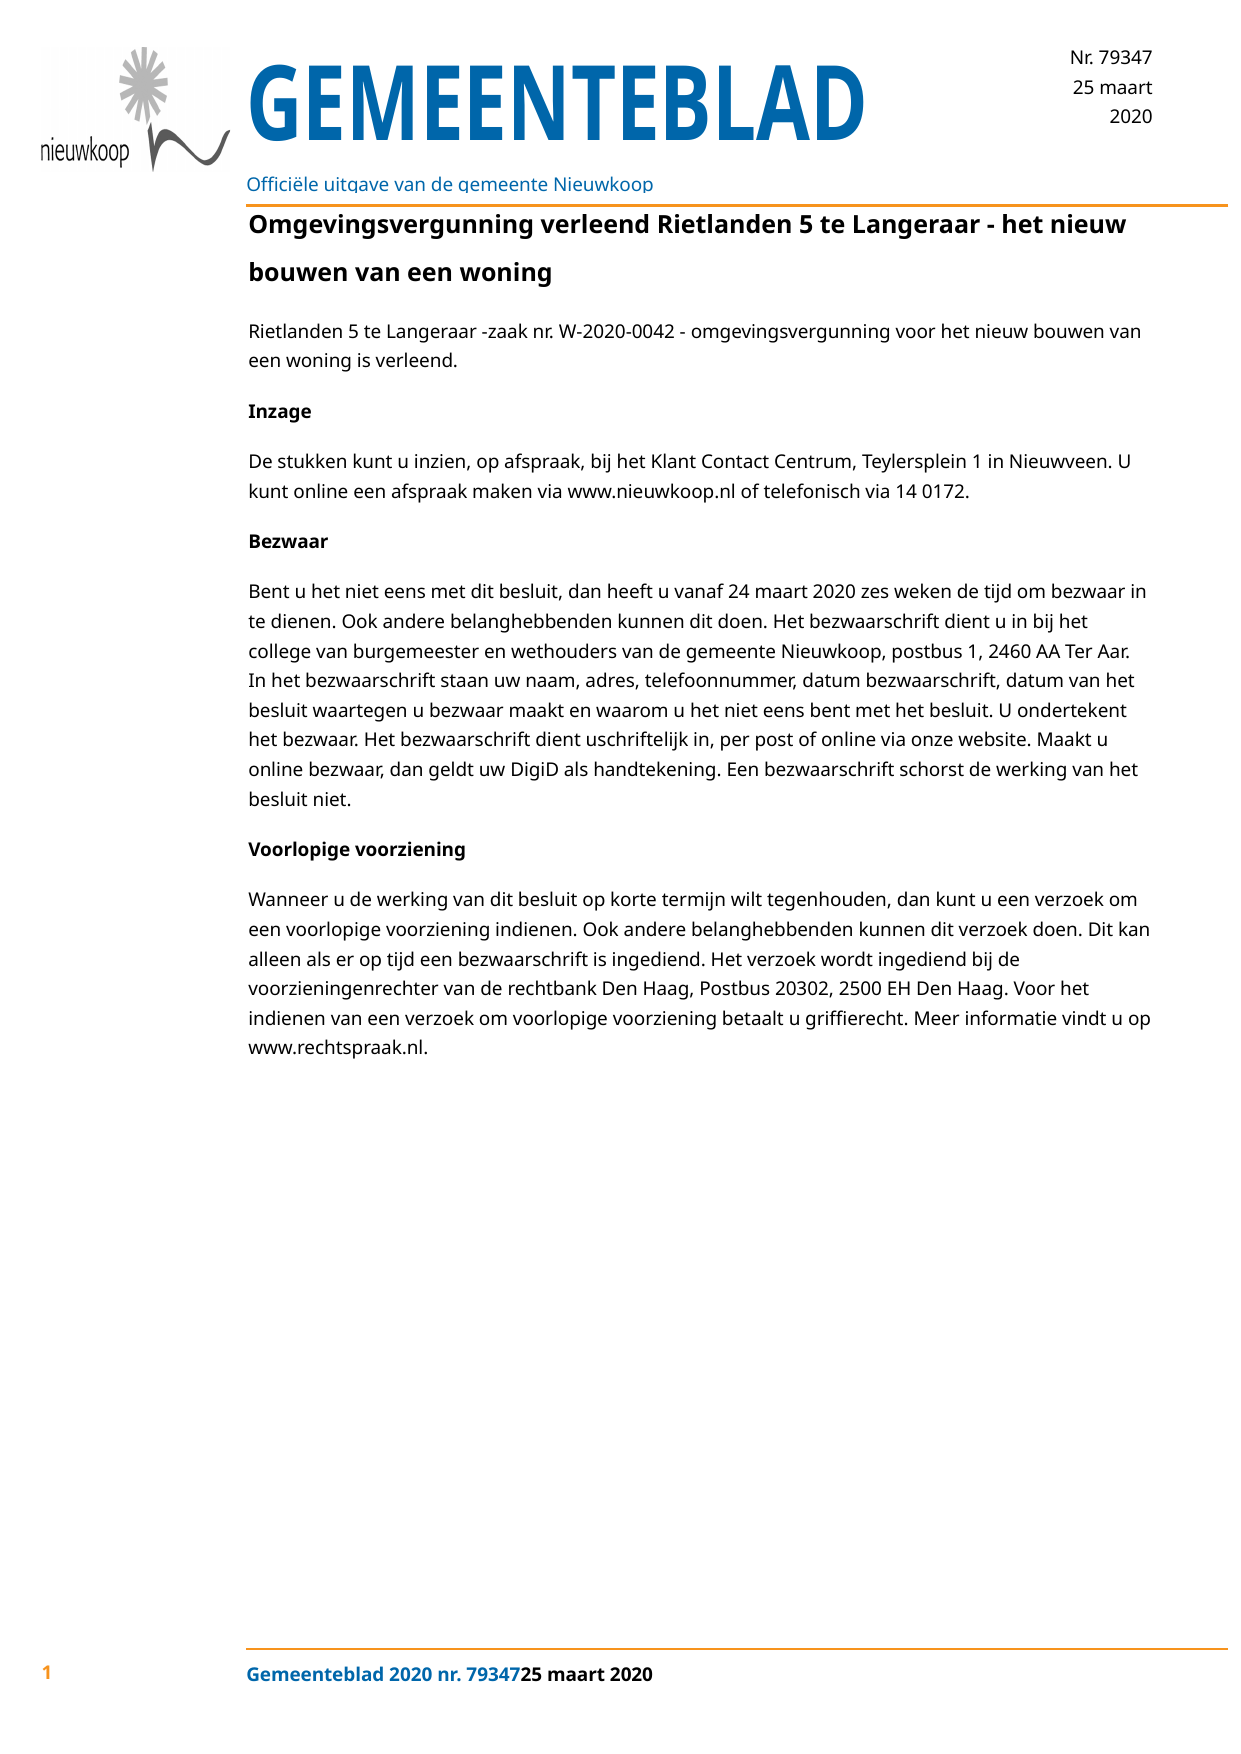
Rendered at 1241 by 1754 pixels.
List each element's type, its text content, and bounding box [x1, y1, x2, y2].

text Voorlopige voorziening [248, 836, 1152, 862]
text Bent u het niet eens met dit besluit, dan heeft u vanaf 24 maart 2020 zes weken de tijd om bezwaar in te dienen. Ook andere belanghebbenden kunnen dit doen. Het bezwaarschrift dient u in bij het college van burgemeester en wethouders van de gemeente Nieuwkoop, postbus 1, 2460 AA Ter Aar. In het bezwaarschrift staan uw naam, adres, telefoonnummer, datum bezwaarschrift, datum van het besluit waartegen u bezwaar maakt en waarom u het niet eens bent met het besluit. U ondertekent het bezwaar. Het bezwaarschrift dient uschriftelijk in, per post of online via onze website. Maakt u online bezwaar, dan geldt uw DigiD als handtekening. Een bezwaarschrift schorst de werking van het besluit niet. [248, 579, 1152, 812]
picture [41, 47, 231, 172]
text Inzage [248, 398, 1152, 424]
text Bezwaar [248, 528, 1152, 554]
text Rietlanden 5 te Langeraar -zaak nr. W-2020-0042 - omgevingsvergunning voor het nieuw bouwen van een woning is verleend. [248, 318, 1152, 373]
text Omgevingsvergunning verleend Rietlanden 5 te Langeraar - het nieuw bouwen van een woning [248, 207, 1152, 288]
text De stukken kunt u inzien, op afspraak, bij het Klant Contact Centrum, Teylersplein 1 in Nieuwveen. U kunt online een afspraak maken via www.nieuwkoop.nl of telefonisch via 14 0172. [248, 448, 1152, 504]
text Wanneer u de werking van dit besluit op korte termijn wilt tegenhouden, dan kunt u een verzoek om een voorlopige voorziening indienen. Ook andere belanghebbenden kunnen dit verzoek doen. Dit kan alleen als er op tijd een bezwaarschrift is ingediend. Het verzoek wordt ingediend bij de voorzieningenrechter van de rechtbank Den Haag, Postbus 20302, 2500 EH Den Haag. Voor het indienen van een verzoek om voorlopige voorziening betaalt u griffierecht. Meer informatie vindt u op www.rechtspraak.nl. [248, 887, 1152, 1060]
